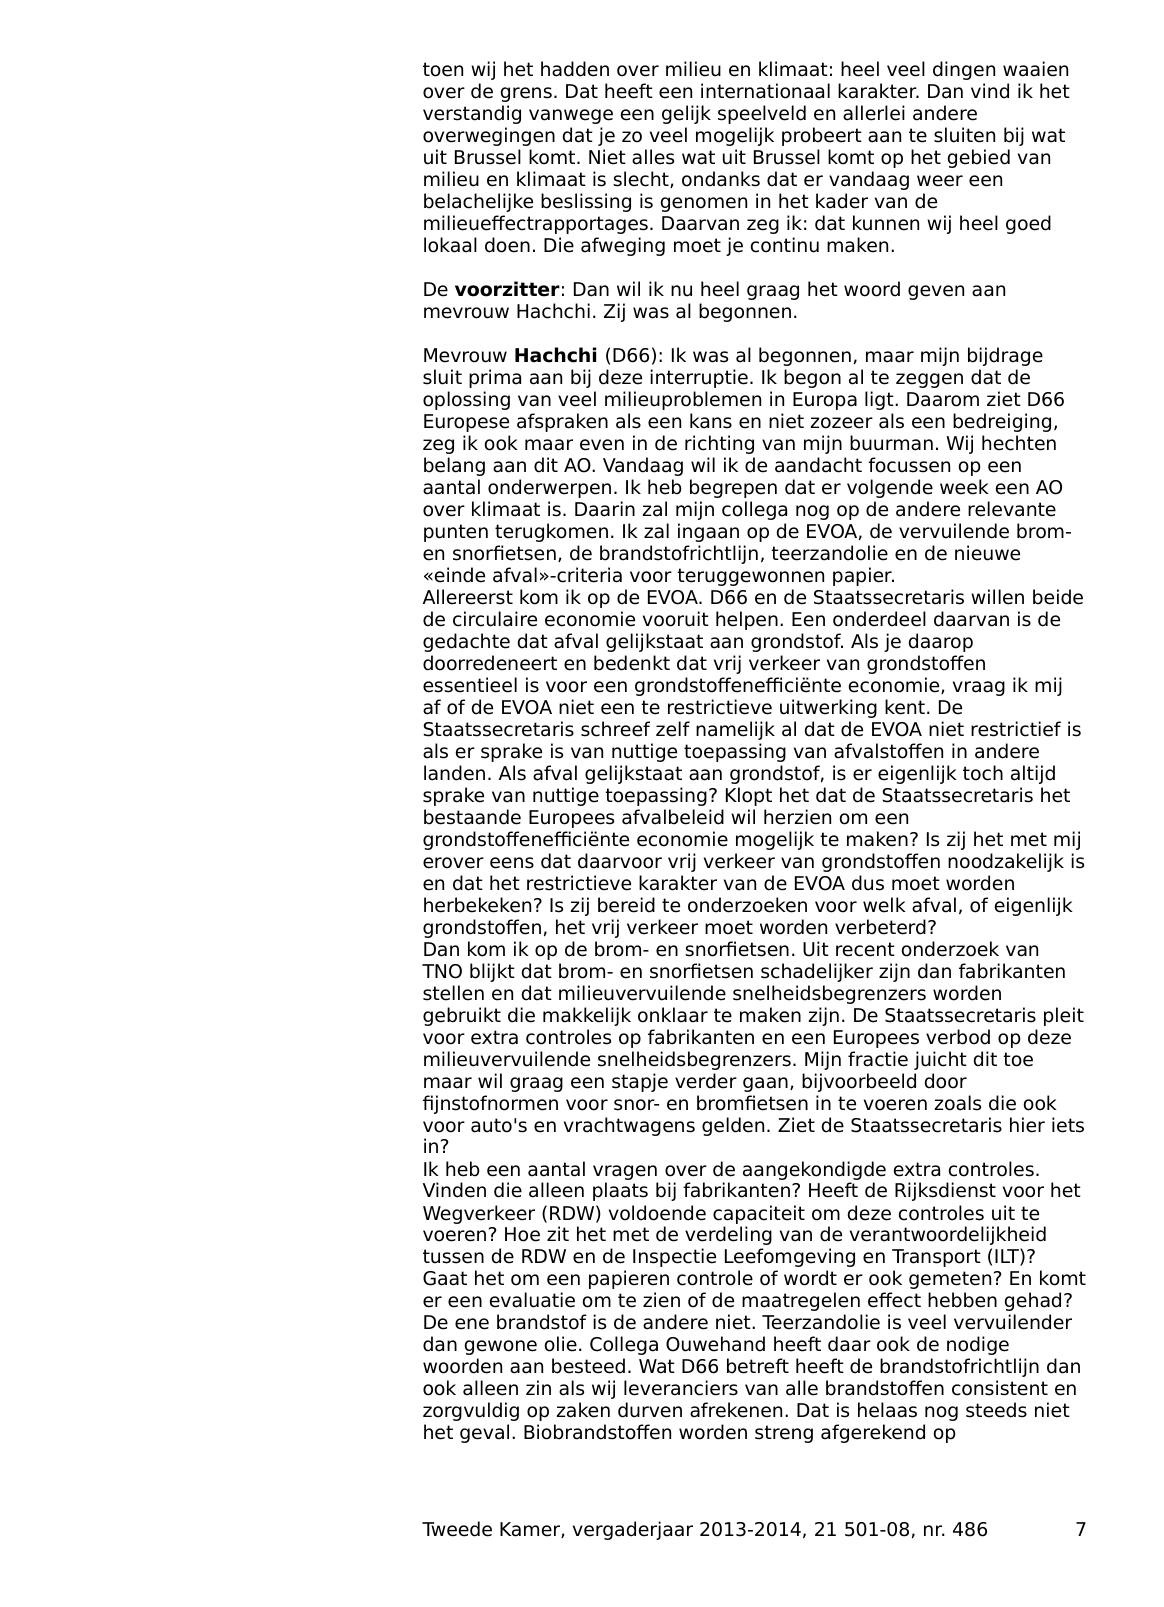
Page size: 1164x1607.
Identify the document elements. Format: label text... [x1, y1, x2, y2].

text toen wij het hadden over milieu en klimaat: heel veel dingen waaien over de grens. Dat heeft een internationaal karakter. Dan vind ik het verstandig vanwege een gelijk speelveld en allerlei andere overwegingen dat je zo veel mogelijk probeert aan te sluiten bij wat uit Brussel komt. Niet alles wat uit Brussel komt op het gebied van milieu en klimaat is slecht, ondanks dat er vandaag weer een belachelijke beslissing is genomen in het kader van de milieueffectrapportages. Daarvan zeg ik: dat kunnen wij heel goed lokaal doen. Die afweging moet je continu maken. [422, 59, 1087, 257]
text Dan kom ik op de brom- en snorfietsen. Uit recent onderzoek van TNO blijkt dat brom- en snorfietsen schadelijker zijn dan fabrikanten stellen en dat milieuvervuilende snelheidsbegrenzers worden gebruikt die makkelijk onklaar te maken zijn. De Staatssecretaris pleit voor extra controles op fabrikanten en een Europees verbod op deze milieuvervuilende snelheidsbegrenzers. Mijn fractie juicht dit toe maar wil graag een stapje verder gaan, bijvoorbeeld door fijnstofnormen voor snor- en bromfietsen in te voeren zoals die ook voor auto's en vrachtwagens gelden. Ziet de Staatssecretaris hier iets in? [422, 939, 1087, 1158]
text Mevrouw Hachchi (D66): Ik was al begonnen, maar mijn bijdrage sluit prima aan bij deze interruptie. Ik begon al te zeggen dat de oplossing van veel milieuproblemen in Europa ligt. Daarom ziet D66 Europese afspraken als een kans en niet zozeer als een bedreiging, zeg ik ook maar even in de richting van mijn buurman. Wij hechten belang aan dit AO. Vandaag wil ik de aandacht focussen op een aantal onderwerpen. Ik heb begrepen dat er volgende week een AO over klimaat is. Daarin zal mijn collega nog op de andere relevante punten terugkomen. Ik zal ingaan op de EVOA, de vervuilende brom- en snorfietsen, de brandstofrichtlijn, teerzandolie en de nieuwe «einde afval»-criteria voor teruggewonnen papier. [422, 345, 1087, 587]
text De ene brandstof is de andere niet. Teerzandolie is veel vervuilender dan gewone olie. Collega Ouwehand heeft daar ook de nodige woorden aan besteed. Wat D66 betreft heeft de brandstofrichtlijn dan ook alleen zin als wij leveranciers van alle brandstoffen consistent en zorgvuldig op zaken durven afrekenen. Dat is helaas nog steeds niet het geval. Biobrandstoffen worden streng afgerekend op [422, 1312, 1087, 1444]
text De voorzitter: Dan wil ik nu heel graag het woord geven aan mevrouw Hachchi. Zij was al begonnen. [422, 279, 1087, 323]
text Ik heb een aantal vragen over de aangekondigde extra controles. Vinden die alleen plaats bij fabrikanten? Heeft de Rijksdienst voor het Wegverkeer (RDW) voldoende capaciteit om deze controles uit te voeren? Hoe zit het met de verdeling van de verantwoordelijkheid tussen de RDW en de Inspectie Leefomgeving en Transport (ILT)? Gaat het om een papieren controle of wordt er ook gemeten? En komt er een evaluatie om te zien of de maatregelen effect hebben gehad? [422, 1158, 1087, 1312]
text Allereerst kom ik op de EVOA. D66 en de Staatssecretaris willen beide de circulaire economie vooruit helpen. Een onderdeel daarvan is de gedachte dat afval gelijkstaat aan grondstof. Als je daarop doorredeneert en bedenkt dat vrij verkeer van grondstoffen essentieel is voor een grondstoffenefficiënte economie, vraag ik mij af of de EVOA niet een te restrictieve uitwerking kent. De Staatssecretaris schreef zelf namelijk al dat de EVOA niet restrictief is als er sprake is van nuttige toepassing van afvalstoffen in andere landen. Als afval gelijkstaat aan grondstof, is er eigenlijk toch altijd sprake van nuttige toepassing? Klopt het dat de Staatssecretaris het bestaande Europees afvalbeleid wil herzien om een grondstoffenefficiënte economie mogelijk te maken? Is zij het met mij erover eens dat daarvoor vrij verkeer van grondstoffen noodzakelijk is en dat het restrictieve karakter van de EVOA dus moet worden herbekeken? Is zij bereid te onderzoeken voor welk afval, of eigenlijk grondstoffen, het vrij verkeer moet worden verbeterd? [422, 587, 1087, 939]
